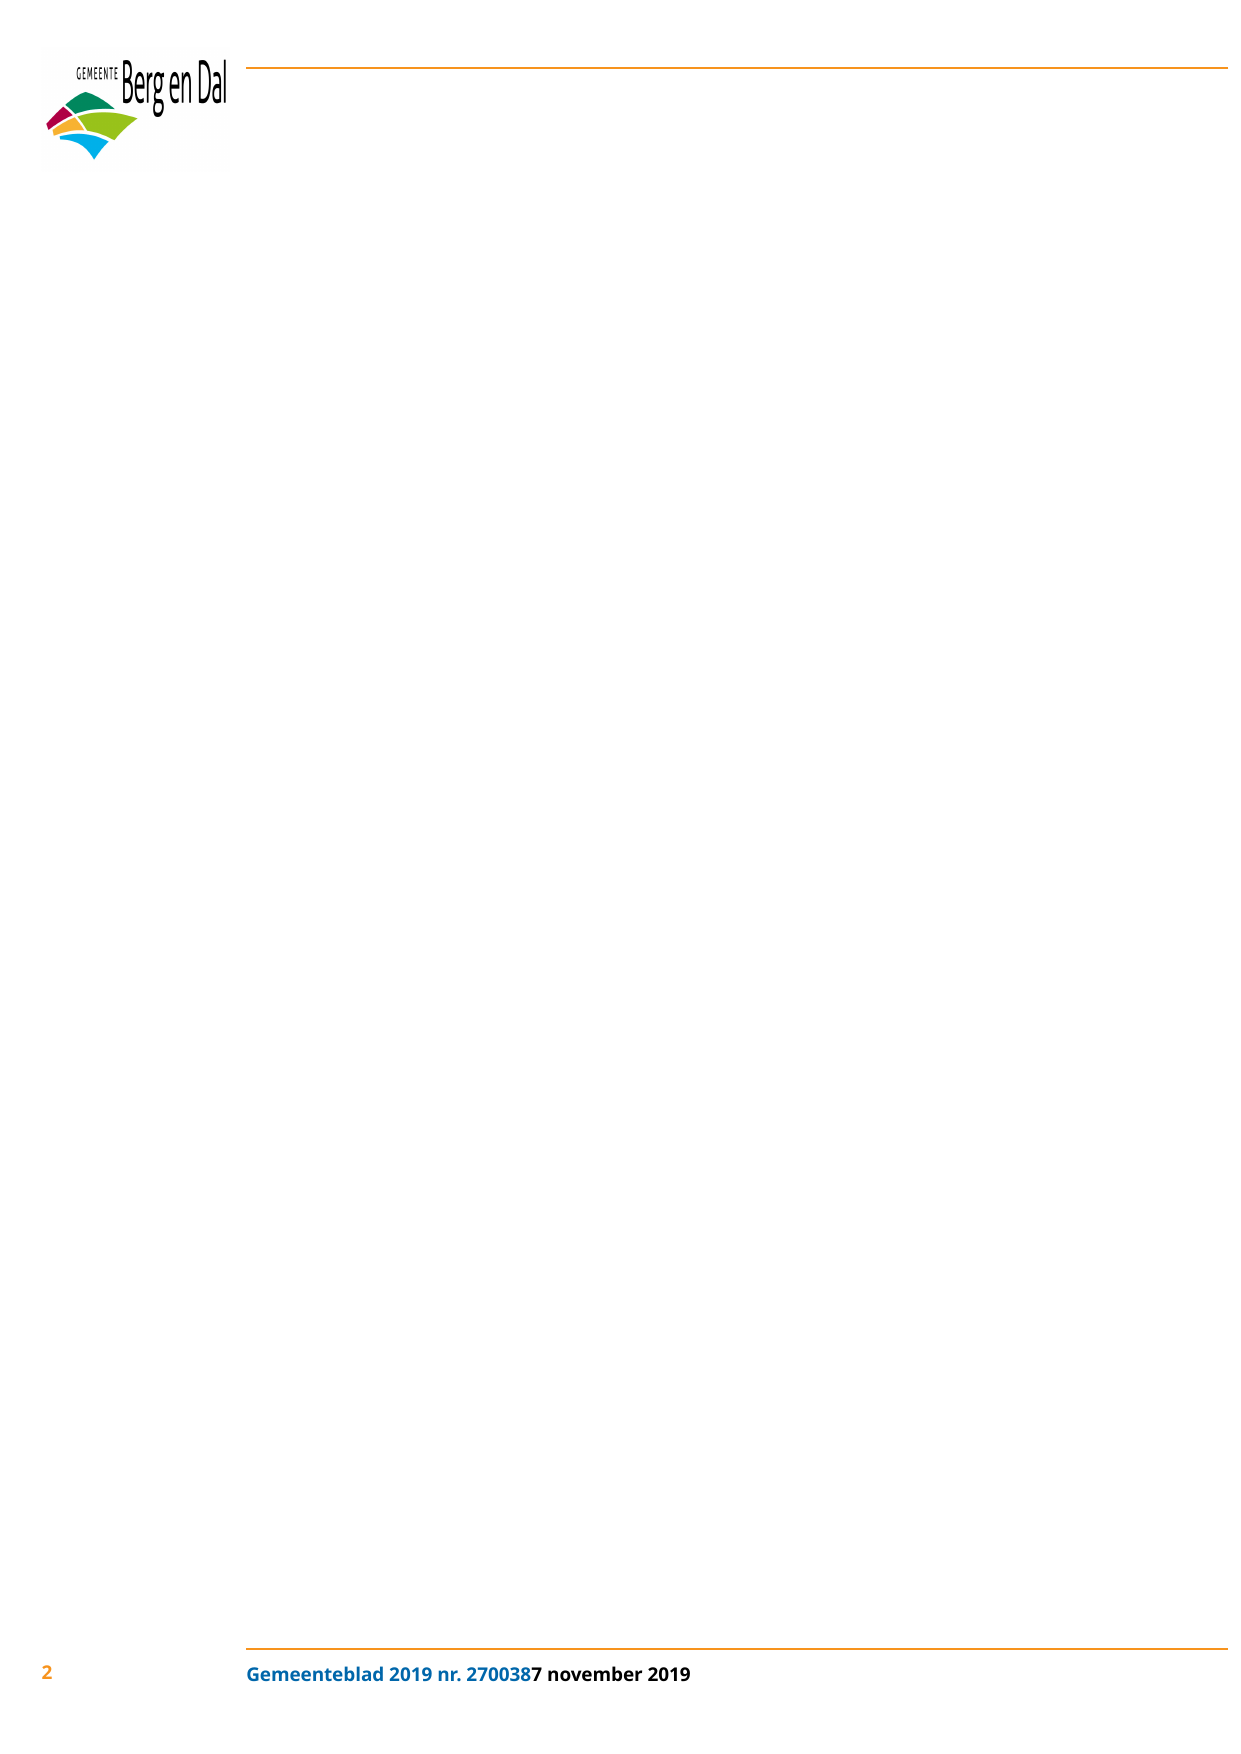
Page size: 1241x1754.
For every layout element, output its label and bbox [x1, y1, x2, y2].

picture [41, 47, 231, 172]
